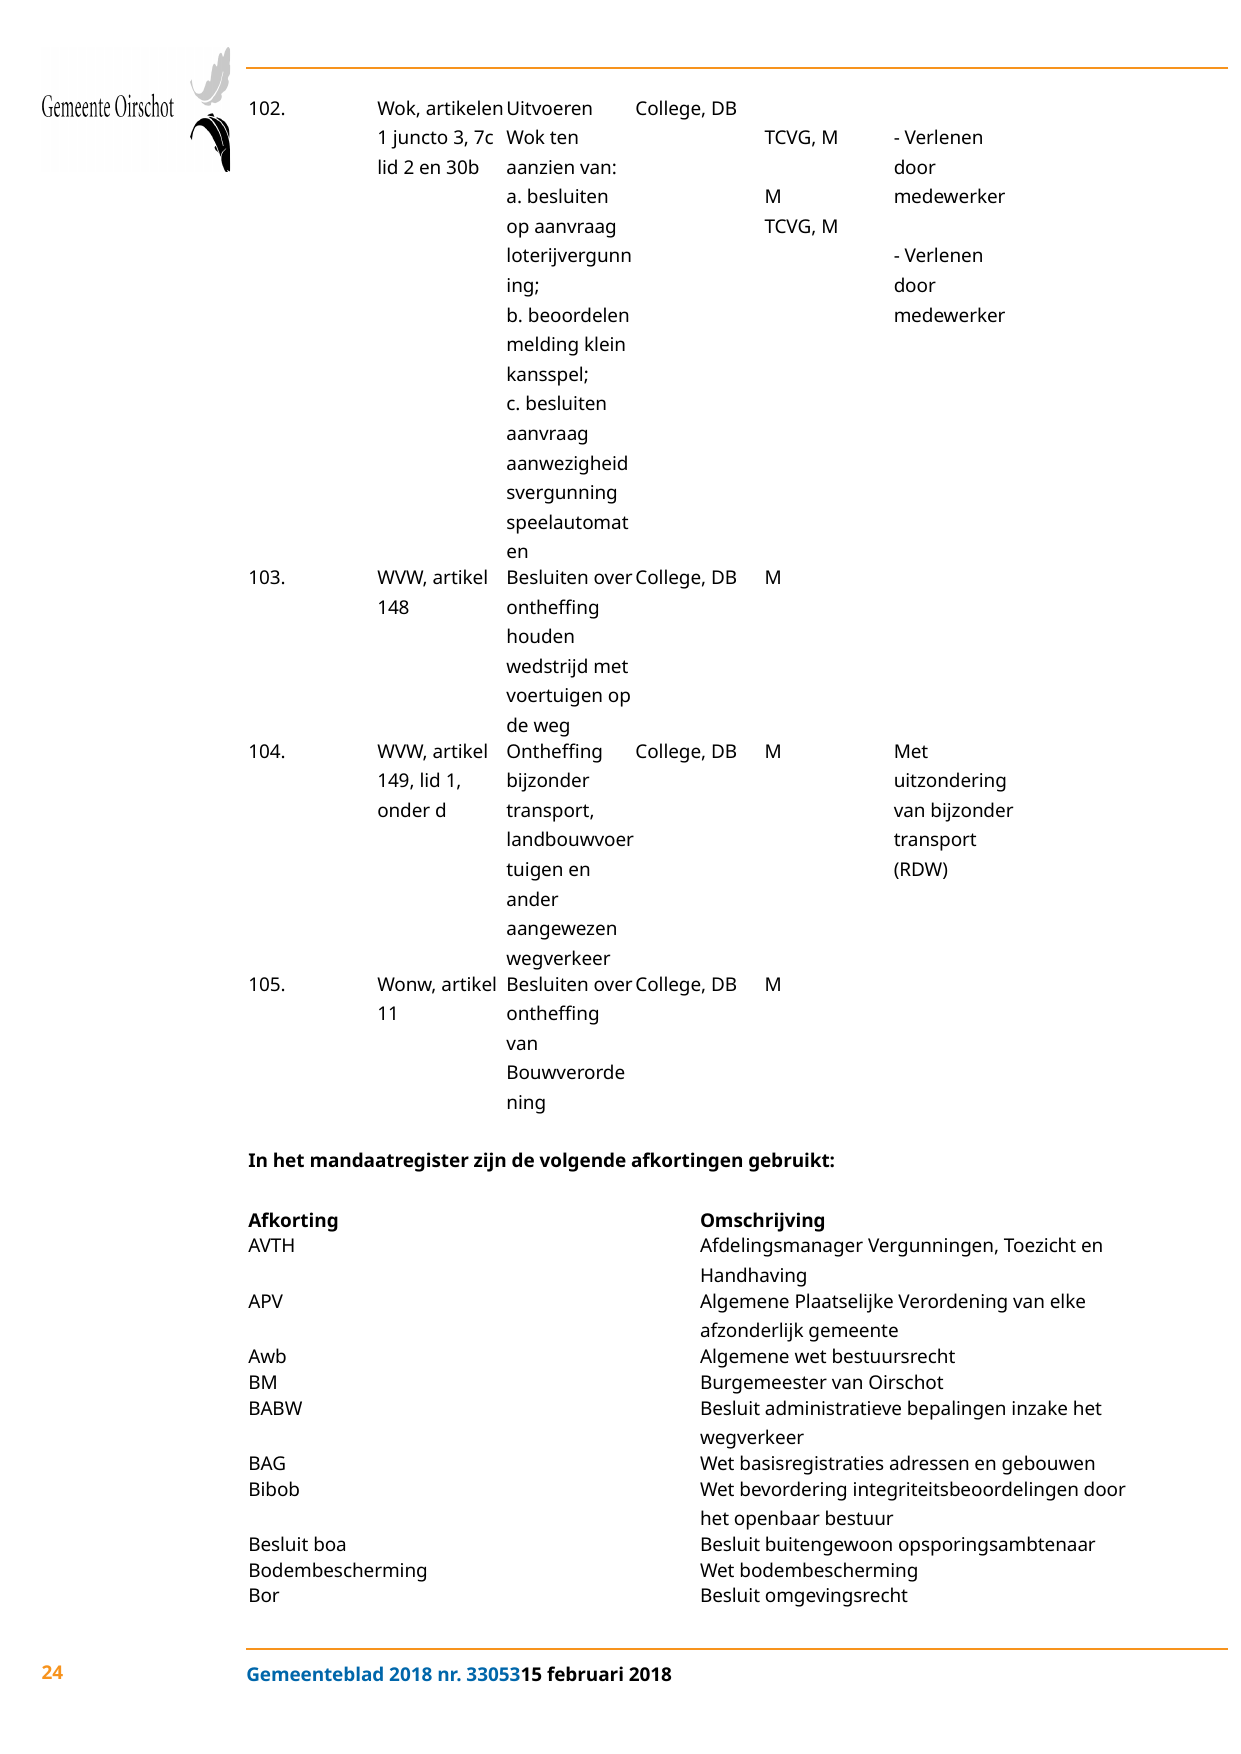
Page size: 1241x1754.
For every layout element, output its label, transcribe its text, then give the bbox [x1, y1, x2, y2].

table_cell Besluiten over ontheffing houden wedstrijd met voertuigen op de weg [506, 564, 635, 738]
table_cell Algemene wet bestuursrecht [700, 1343, 1152, 1369]
table_cell College, DB [635, 971, 764, 1115]
table_cell College, DB [635, 738, 764, 971]
table_cell Bibob [248, 1476, 700, 1531]
table_header Omschrijving [700, 1207, 1152, 1233]
table_cell Wet bodembescherming [700, 1557, 1152, 1582]
table_cell Uitvoeren Wok ten aanzien van: a. besluiten op aanvraag loterijvergunning; b. beoordelen melding klein kansspel; c. besluiten aanvraag aanwezigheidsvergunning speelautomaten [506, 95, 635, 564]
table_cell Wok, artikelen 1 juncto 3, 7c lid 2 en 30b [377, 95, 506, 564]
table_cell Algemene Plaatselijke Verordening van elke afzonderlijk gemeente [700, 1288, 1152, 1343]
table_cell Bor [248, 1583, 700, 1608]
table_cell Wet basisregistraties adressen en gebouwen [700, 1450, 1152, 1476]
table_cell Besluit buitengewoon opsporingsambtenaar [700, 1531, 1152, 1557]
table_cell Besluiten over ontheffing van Bouwverordening [506, 971, 635, 1115]
table_cell TCVG, M M TCVG, M [764, 95, 893, 564]
table_cell [248, 95, 377, 564]
table_cell College, DB [635, 95, 764, 564]
table_cell Met uitzondering van bijzonder transport (RDW) [894, 738, 1022, 971]
table_cell BAG [248, 1450, 700, 1476]
table_cell BABW [248, 1395, 700, 1450]
table_cell [894, 564, 1022, 738]
table_cell [894, 971, 1022, 1115]
table_cell Afdelingsmanager Vergunningen, Toezicht en Handhaving [700, 1233, 1152, 1288]
table_cell M [764, 564, 893, 738]
table_cell M [764, 971, 893, 1115]
table_cell Besluit omgevingsrecht [700, 1583, 1152, 1608]
picture [41, 47, 231, 172]
table_cell Besluit boa [248, 1531, 700, 1557]
table_cell [248, 564, 377, 738]
table_header Afkorting [248, 1207, 700, 1233]
table_cell Bodembescherming [248, 1557, 700, 1582]
table_cell WVW, artikel 148 [377, 564, 506, 738]
table_cell WVW, artikel 149, lid 1, onder d [377, 738, 506, 971]
table_cell Wonw, artikel 11 [377, 971, 506, 1115]
table_cell Ontheffing bijzonder transport, landbouwvoertuigen en ander aangewezen wegverkeer [506, 738, 635, 971]
table_cell Besluit administratieve bepalingen inzake het wegverkeer [700, 1395, 1152, 1450]
table_cell BM [248, 1369, 700, 1395]
table_cell Burgemeester van Oirschot [700, 1369, 1152, 1395]
text In het mandaatregister zijn de volgende afkortingen gebruikt: [248, 1148, 1152, 1173]
table_cell M [764, 738, 893, 971]
table_cell [248, 971, 377, 1115]
table_cell Wet bevordering integriteitsbeoordelingen door het openbaar bestuur [700, 1476, 1152, 1531]
table_cell - Verlenen door medewerker - Verlenen door medewerker [894, 95, 1022, 564]
table_cell APV [248, 1288, 700, 1343]
table_cell Awb [248, 1343, 700, 1369]
table_cell College, DB [635, 564, 764, 738]
table_cell [248, 738, 377, 971]
table_cell AVTH [248, 1233, 700, 1288]
